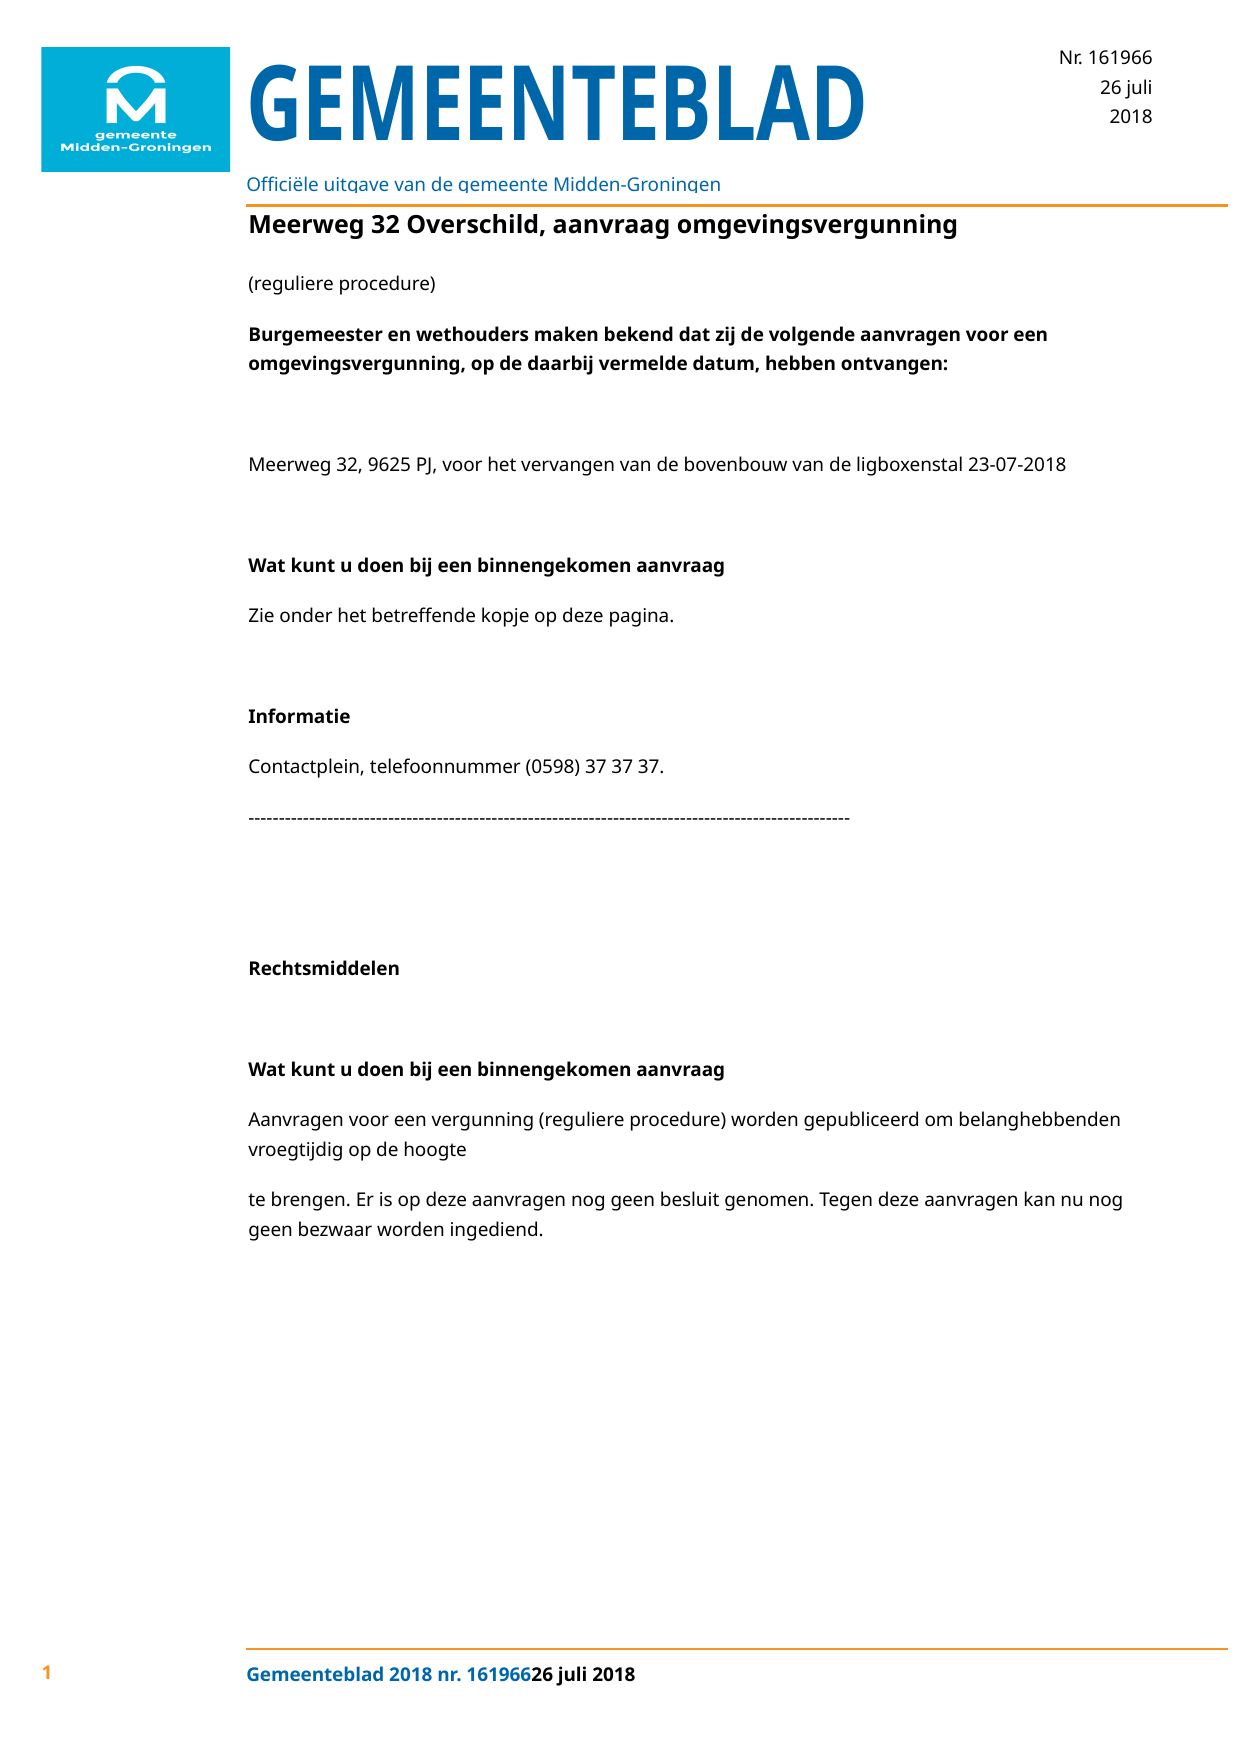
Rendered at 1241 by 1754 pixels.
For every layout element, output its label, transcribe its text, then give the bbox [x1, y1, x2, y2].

picture [108, 66, 164, 82]
text Meerweg 32 Overschild, aanvraag omgevingsvergunning [248, 207, 1152, 241]
text Aanvragen voor een vergunning (reguliere procedure) worden gepubliceerd om belanghebbenden vroegtijdig op de hoogte [248, 1107, 1152, 1162]
picture [107, 89, 165, 122]
text Burgemeester en wethouders maken bekend dat zij de volgende aanvragen voor een omgevingsvergunning, op de daarbij vermelde datum, hebben ontvangen: [248, 321, 1152, 376]
text Wat kunt u doen bij een binnengekomen aanvraag [248, 552, 1152, 578]
text Contactplein, telefoonnummer (0598) 37 37 37. [248, 754, 1152, 779]
text Informatie [248, 703, 1152, 729]
text Wat kunt u doen bij een binnengekomen aanvraag [248, 1056, 1152, 1082]
text Meerweg 32, 9625 PJ, voor het vervangen van de bovenbouw van de ligboxenstal 23-07-2018 [248, 451, 1152, 477]
text Zie onder het betreffende kopje op deze pagina. [248, 602, 1152, 628]
text Rechtsmiddelen [248, 955, 1152, 981]
picture [184, 146, 190, 153]
text (reguliere procedure) [248, 270, 1152, 296]
text --------------------------------------------------------------------------------------------------- [248, 804, 1152, 830]
text te brengen. Er is op deze aanvragen nog geen besluit genomen. Tegen deze aanvragen kan nu nog geen bezwaar worden ingediend. [248, 1187, 1152, 1242]
